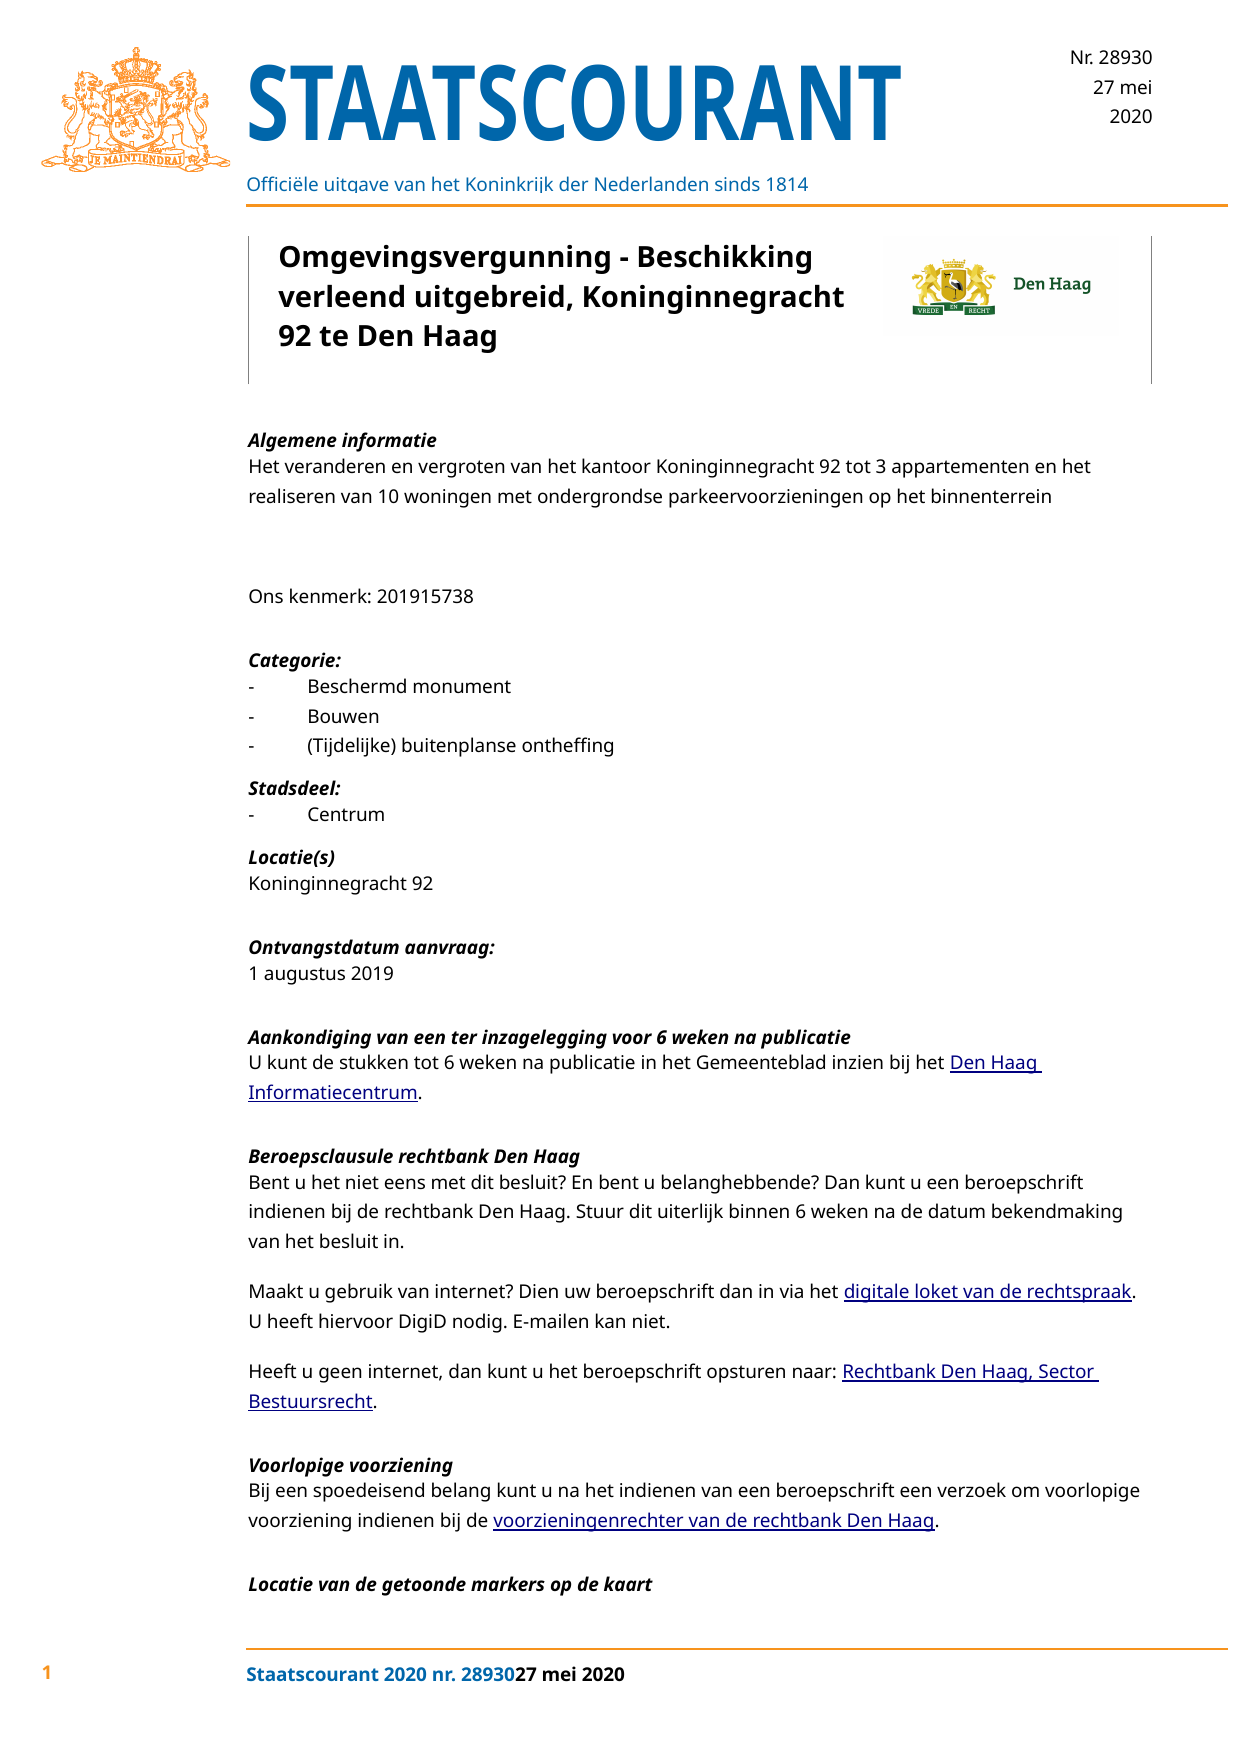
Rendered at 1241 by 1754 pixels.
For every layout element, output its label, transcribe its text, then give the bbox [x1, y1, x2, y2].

text Ontvangstdatum aanvraag: [248, 934, 1152, 960]
table_header [850, 236, 1151, 384]
picture [882, 236, 1119, 336]
text Locatie(s) [248, 844, 1152, 870]
text Ons kenmerk: 201915738 [248, 584, 1152, 609]
list (Tijdelijke) buitenplanse ontheffing [248, 732, 1152, 758]
list Centrum [248, 801, 1152, 827]
text Categorie: [248, 648, 1152, 673]
text Koninginnegracht 92 [248, 870, 1152, 896]
text U kunt de stukken tot 6 weken na publicatie in het Gemeenteblad inzien bij het Den Haag Informatiecentrum. [248, 1049, 1152, 1105]
text Bij een spoedeisend belang kunt u na het indienen van een beroepschrift een verzoek om voorlopige voorziening indienen bij de voorzieningenrechter van de rechtbank Den Haag. [248, 1478, 1152, 1533]
text Voorlopige voorziening [248, 1452, 1152, 1478]
text Heeft u geen internet, dan kunt u het beroepschrift opsturen naar: Rechtbank Den Haag, Sector Bestuursrecht. [248, 1358, 1152, 1414]
list Beschermd monument [248, 673, 1152, 699]
picture [41, 47, 231, 172]
text Locatie van de getoonde markers op de kaart [248, 1571, 1152, 1597]
table_header Omgevingsvergunning - Beschikking verleend uitgebreid, Koninginnegracht 92 te Den Haag [249, 236, 850, 384]
text Algemene informatie [248, 427, 1152, 453]
text Bent u het niet eens met dit besluit? En bent u belanghebbende? Dan kunt u een beroepschrift indienen bij de rechtbank Den Haag. Stuur dit uiterlijk binnen 6 weken na de datum bekendmaking van het besluit in. [248, 1169, 1152, 1254]
text 1 augustus 2019 [248, 960, 1152, 986]
text Maakt u gebruik van internet? Dien uw beroepschrift dan in via het digitale loket van de rechtspraak. U heeft hiervoor DigiD nodig. E-mailen kan niet. [248, 1278, 1152, 1334]
text Aankondiging van een ter inzagelegging voor 6 weken na publicatie [248, 1024, 1152, 1049]
text Het veranderen en vergroten van het kantoor Koninginnegracht 92 tot 3 appartementen en het realiseren van 10 woningen met ondergrondse parkeervoorzieningen op het binnenterrein [248, 453, 1152, 508]
text Stadsdeel: [248, 776, 1152, 801]
list Bouwen [248, 703, 1152, 729]
text Beroepsclausule rechtbank Den Haag [248, 1143, 1152, 1169]
